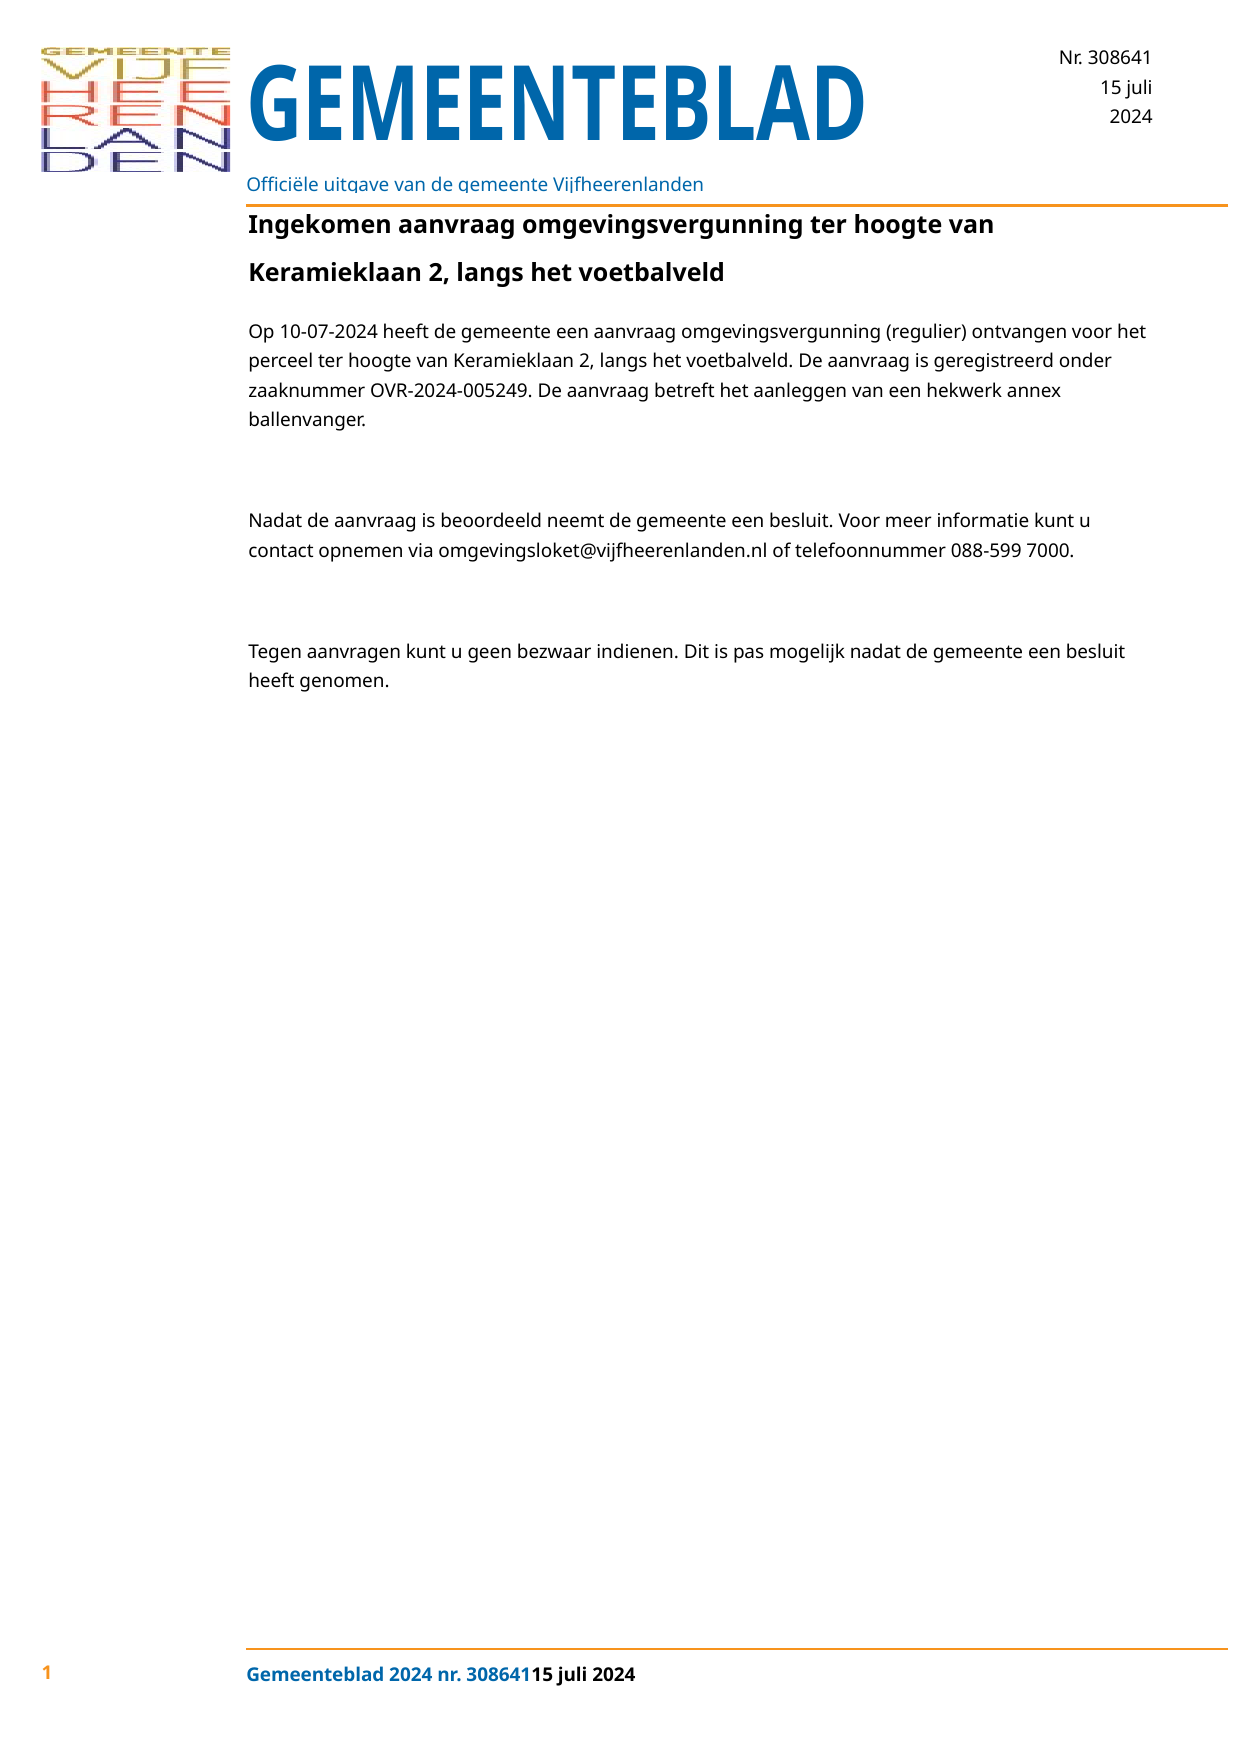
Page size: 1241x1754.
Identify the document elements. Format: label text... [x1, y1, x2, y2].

picture [41, 47, 231, 172]
text Nadat de aanvraag is beoordeeld neemt de gemeente een besluit. Voor meer informatie kunt u contact opnemen via omgevingsloket@vijfheerenlanden.nl of telefoonnummer 088-599 7000. [248, 507, 1152, 563]
text Ingekomen aanvraag omgevingsvergunning ter hoogte van Keramieklaan 2, langs het voetbalveld [248, 207, 1152, 288]
text Tegen aanvragen kunt u geen bezwaar indienen. Dit is pas mogelijk nadat de gemeente een besluit heeft genomen. [248, 638, 1152, 693]
text Op 10-07-2024 heeft de gemeente een aanvraag omgevingsvergunning (regulier) ontvangen voor het perceel ter hoogte van Keramieklaan 2, langs het voetbalveld. De aanvraag is geregistreerd onder zaaknummer OVR-2024-005249. De aanvraag betreft het aanleggen van een hekwerk annex ballenvanger. [248, 318, 1152, 432]
